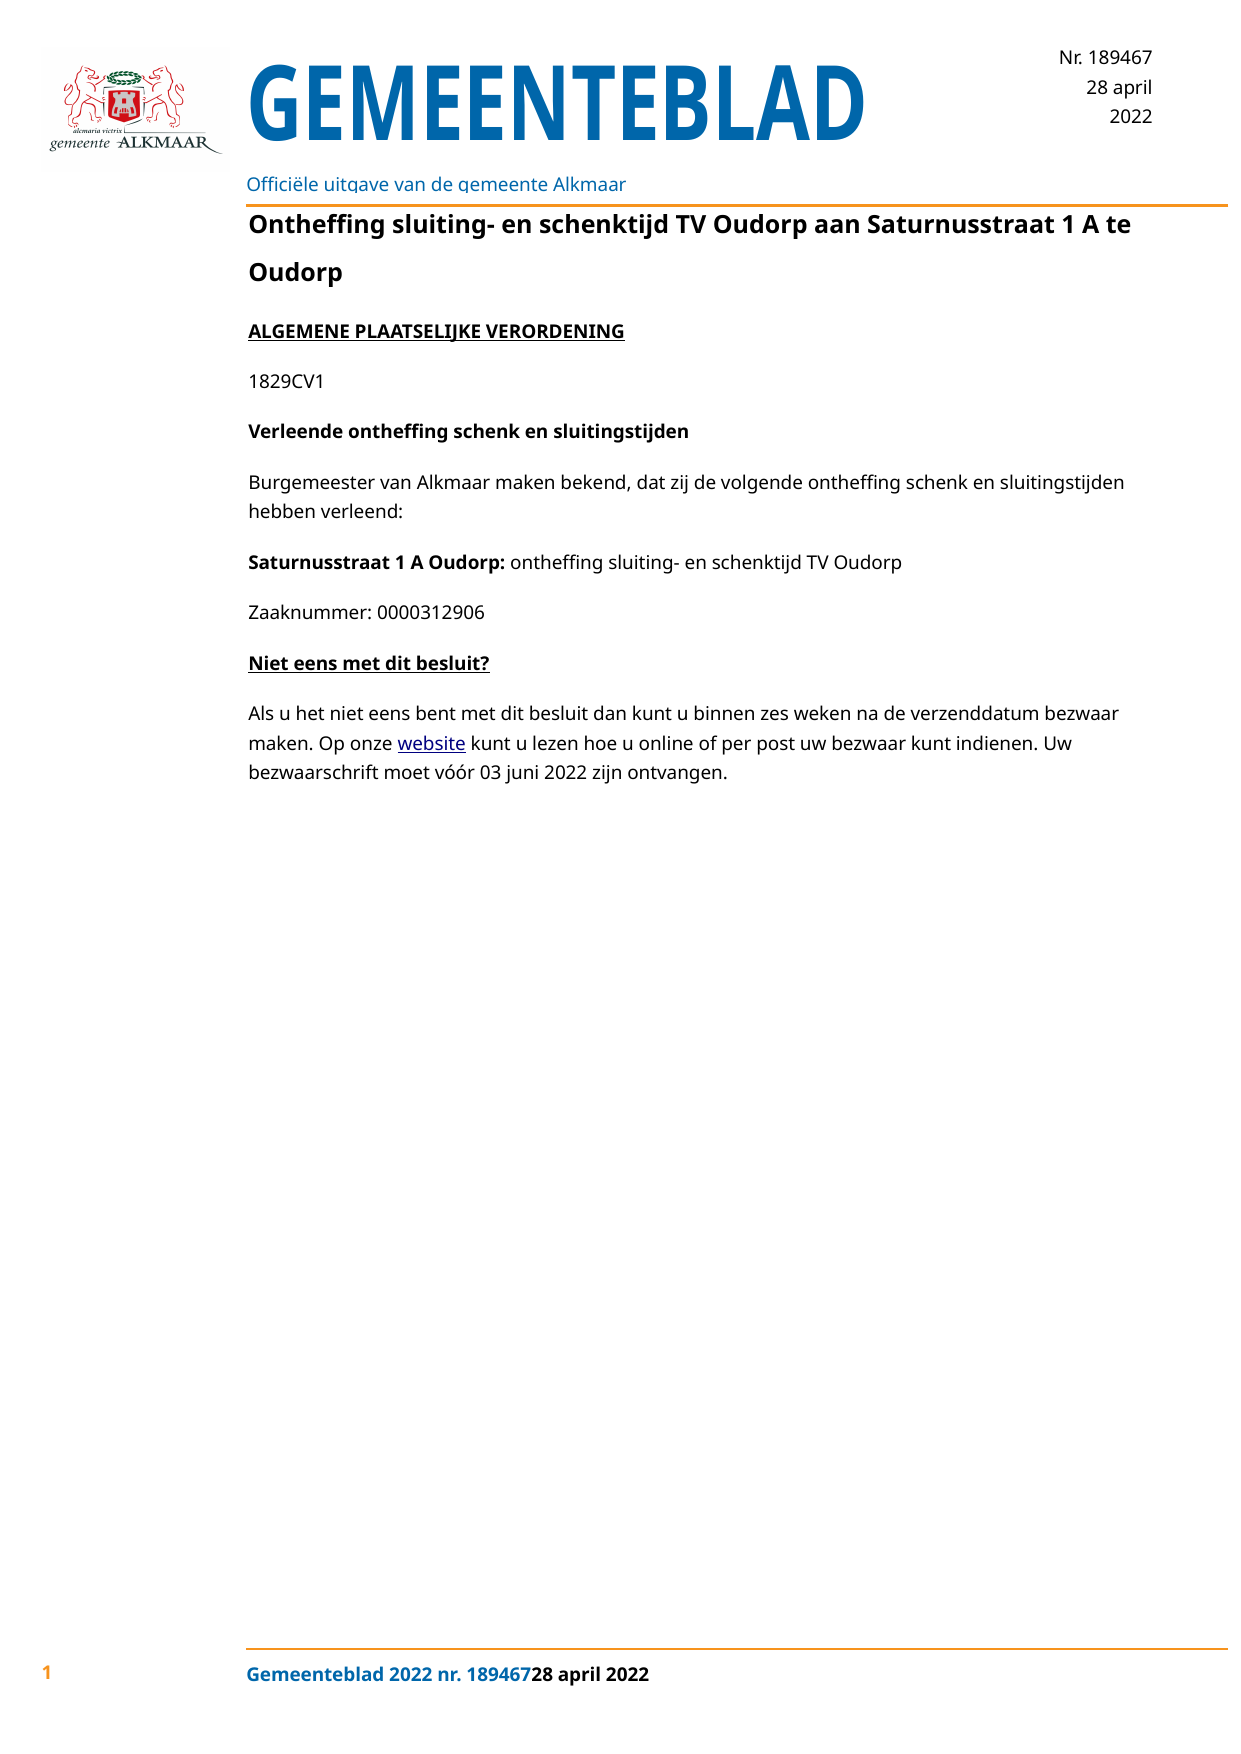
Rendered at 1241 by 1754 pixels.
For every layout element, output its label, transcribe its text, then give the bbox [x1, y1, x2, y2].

text Niet eens met dit besluit? [248, 650, 1152, 676]
text Als u het niet eens bent met dit besluit dan kunt u binnen zes weken na de verzenddatum bezwaar maken. Op onze website kunt u lezen hoe u online of per post uw bezwaar kunt indienen. Uw bezwaarschrift moet vóór 03 juni 2022 zijn ontvangen. [248, 700, 1152, 785]
text Verleende ontheffing schenk en sluitingstijden [248, 419, 1152, 444]
text Zaaknummer: 0000312906 [248, 599, 1152, 625]
text Ontheffing sluiting- en schenktijd TV Oudorp aan Saturnusstraat 1 A te Oudorp [248, 207, 1152, 288]
text ALGEMENE PLAATSELIJKE VERORDENING [248, 318, 1152, 344]
text 1829CV1 [248, 368, 1152, 394]
text Burgemeester van Alkmaar maken bekend, dat zij de volgende ontheffing schenk en sluitingstijden hebben verleend: [248, 469, 1152, 524]
text Saturnusstraat 1 A Oudorp: ontheffing sluiting- en schenktijd TV Oudorp [248, 549, 1152, 575]
picture [41, 47, 231, 172]
